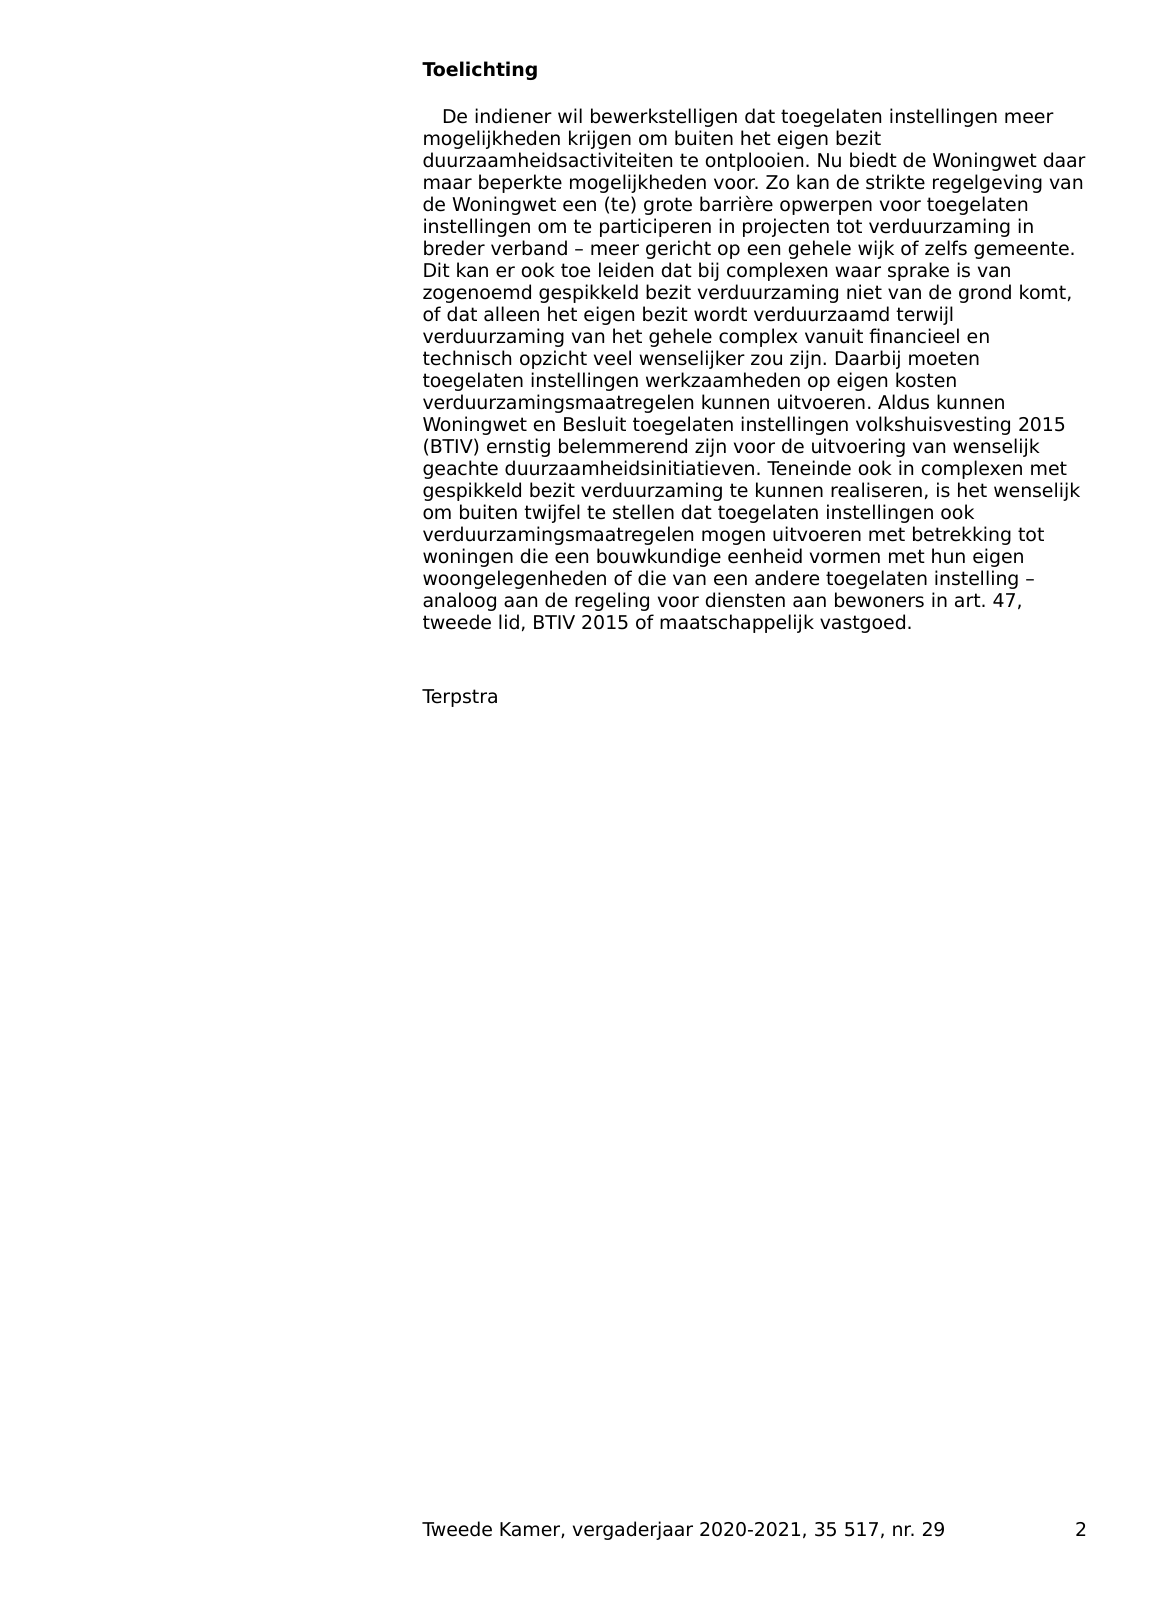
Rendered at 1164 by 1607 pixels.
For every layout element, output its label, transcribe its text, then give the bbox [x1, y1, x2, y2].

text Terpstra [422, 663, 1087, 707]
subtitle Toelichting [422, 59, 1087, 81]
text De indiener wil bewerkstelligen dat toegelaten instellingen meer mogelijkheden krijgen om buiten het eigen bezit duurzaamheidsactiviteiten te ontplooien. Nu biedt de Woningwet daar maar beperkte mogelijkheden voor. Zo kan de strikte regelgeving van de Woningwet een (te) grote barrière opwerpen voor toegelaten instellingen om te participeren in projecten tot verduurzaming in breder verband – meer gericht op een gehele wijk of zelfs gemeente. Dit kan er ook toe leiden dat bij complexen waar sprake is van zogenoemd gespikkeld bezit verduurzaming niet van de grond komt, of dat alleen het eigen bezit wordt verduurzaamd terwijl verduurzaming van het gehele complex vanuit financieel en technisch opzicht veel wenselijker zou zijn. Daarbij moeten toegelaten instellingen werkzaamheden op eigen kosten verduurzamingsmaatregelen kunnen uitvoeren. Aldus kunnen Woningwet en Besluit toegelaten instellingen volkshuisvesting 2015 (BTIV) ernstig belemmerend zijn voor de uitvoering van wenselijk geachte duurzaamheidsinitiatieven. Teneinde ook in complexen met gespikkeld bezit verduurzaming te kunnen realiseren, is het wenselijk om buiten twijfel te stellen dat toegelaten instellingen ook verduurzamingsmaatregelen mogen uitvoeren met betrekking tot woningen die een bouwkundige eenheid vormen met hun eigen woongelegenheden of die van een andere toegelaten instelling – analoog aan de regeling voor diensten aan bewoners in art. 47, tweede lid, BTIV 2015 of maatschappelijk vastgoed. [422, 106, 1087, 633]
